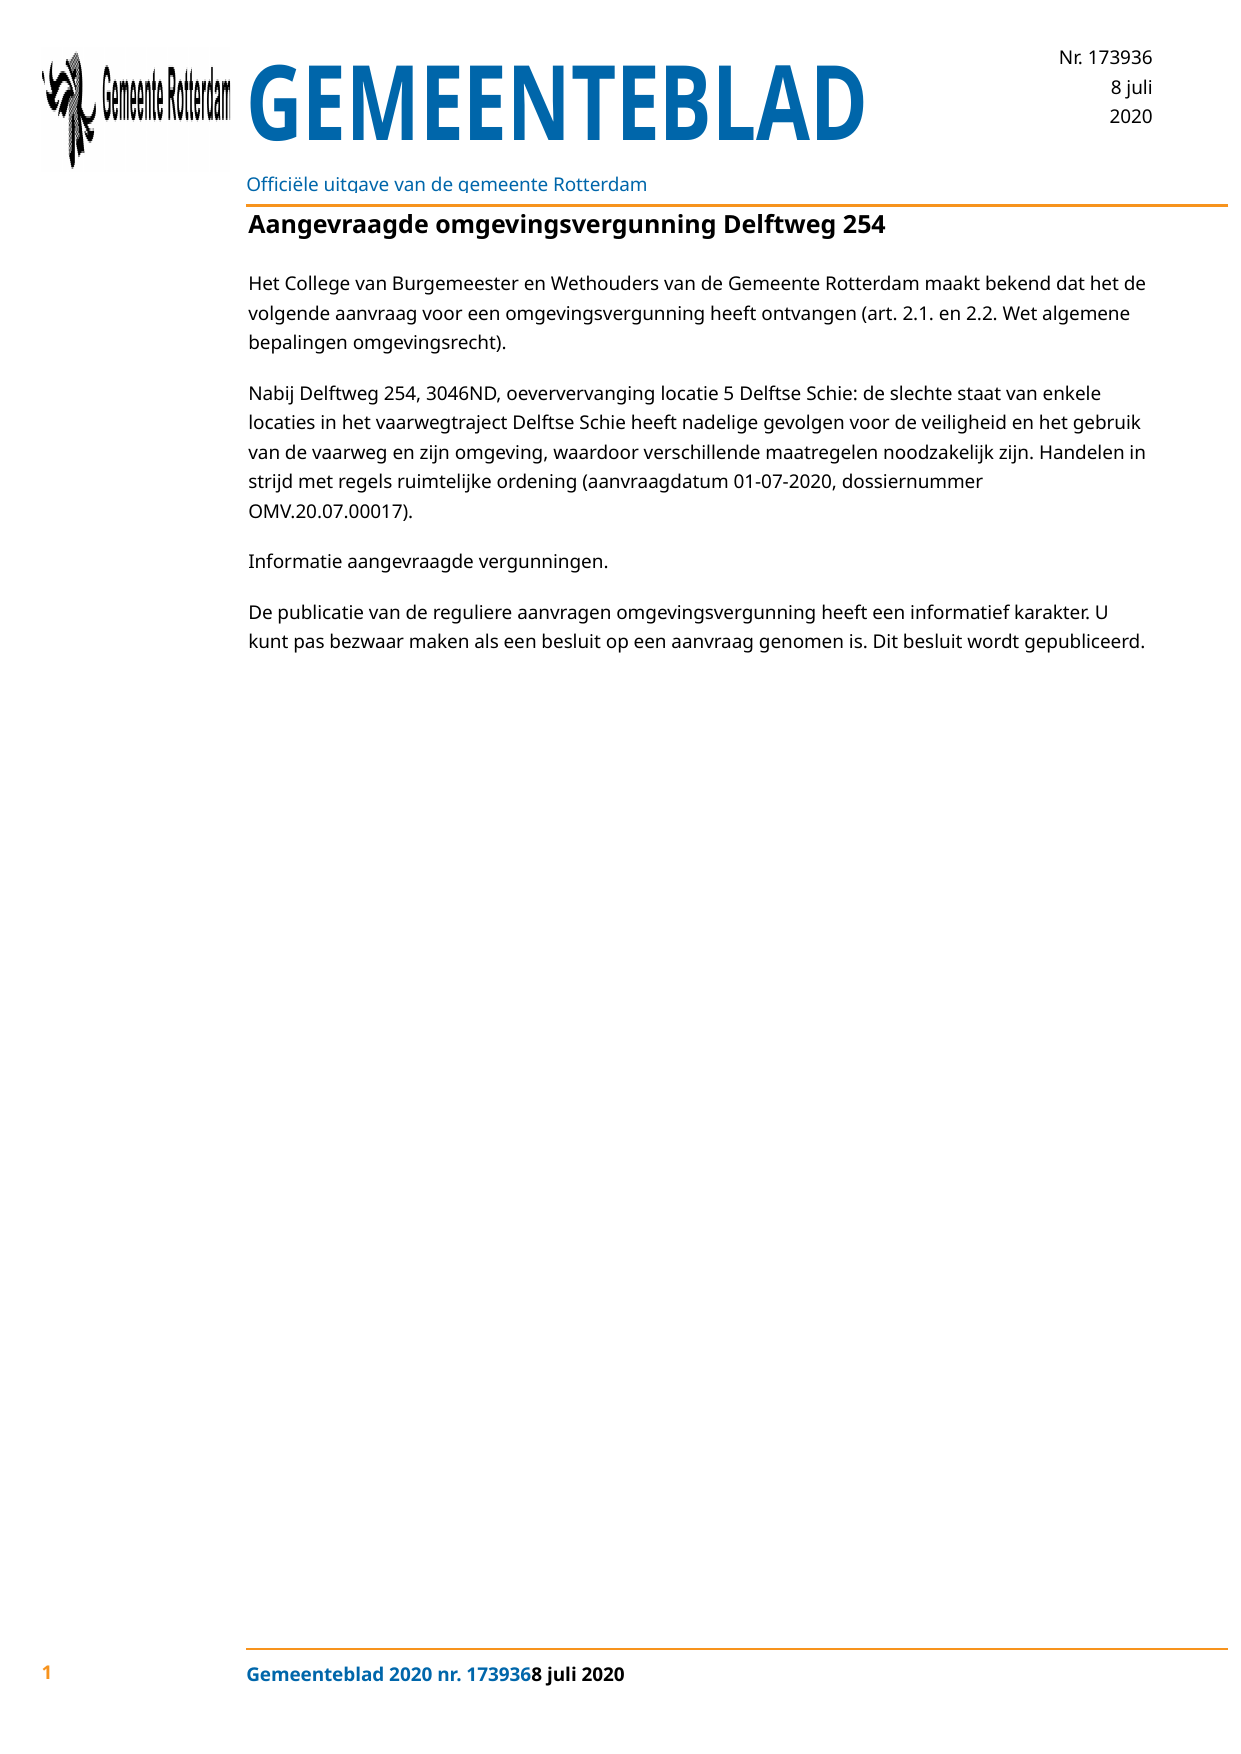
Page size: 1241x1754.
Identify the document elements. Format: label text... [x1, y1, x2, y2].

text Aangevraagde omgevingsvergunning Delftweg 254 [248, 207, 1152, 241]
text Informatie aangevraagde vergunningen. [248, 549, 1152, 574]
text De publicatie van de reguliere aanvragen omgevingsvergunning heeft een informatief karakter. U kunt pas bezwaar maken als een besluit op een aanvraag genomen is. Dit besluit wordt gepubliceerd. [248, 599, 1152, 654]
text Nabij Delftweg 254, 3046ND, oeververvanging locatie 5 Delftse Schie: de slechte staat van enkele locaties in het vaarwegtraject Delftse Schie heeft nadelige gevolgen voor de veiligheid en het gebruik van de vaarweg en zijn omgeving, waardoor verschillende maatregelen noodzakelijk zijn. Handelen in strijd met regels ruimtelijke ordening (aanvraagdatum 01-07-2020, dossiernummer OMV.20.07.00017). [248, 380, 1152, 524]
text Het College van Burgemeester en Wethouders van de Gemeente Rotterdam maakt bekend dat het de volgende aanvraag voor een omgevingsvergunning heeft ontvangen (art. 2.1. en 2.2. Wet algemene bepalingen omgevingsrecht). [248, 270, 1152, 355]
picture [41, 47, 231, 172]
